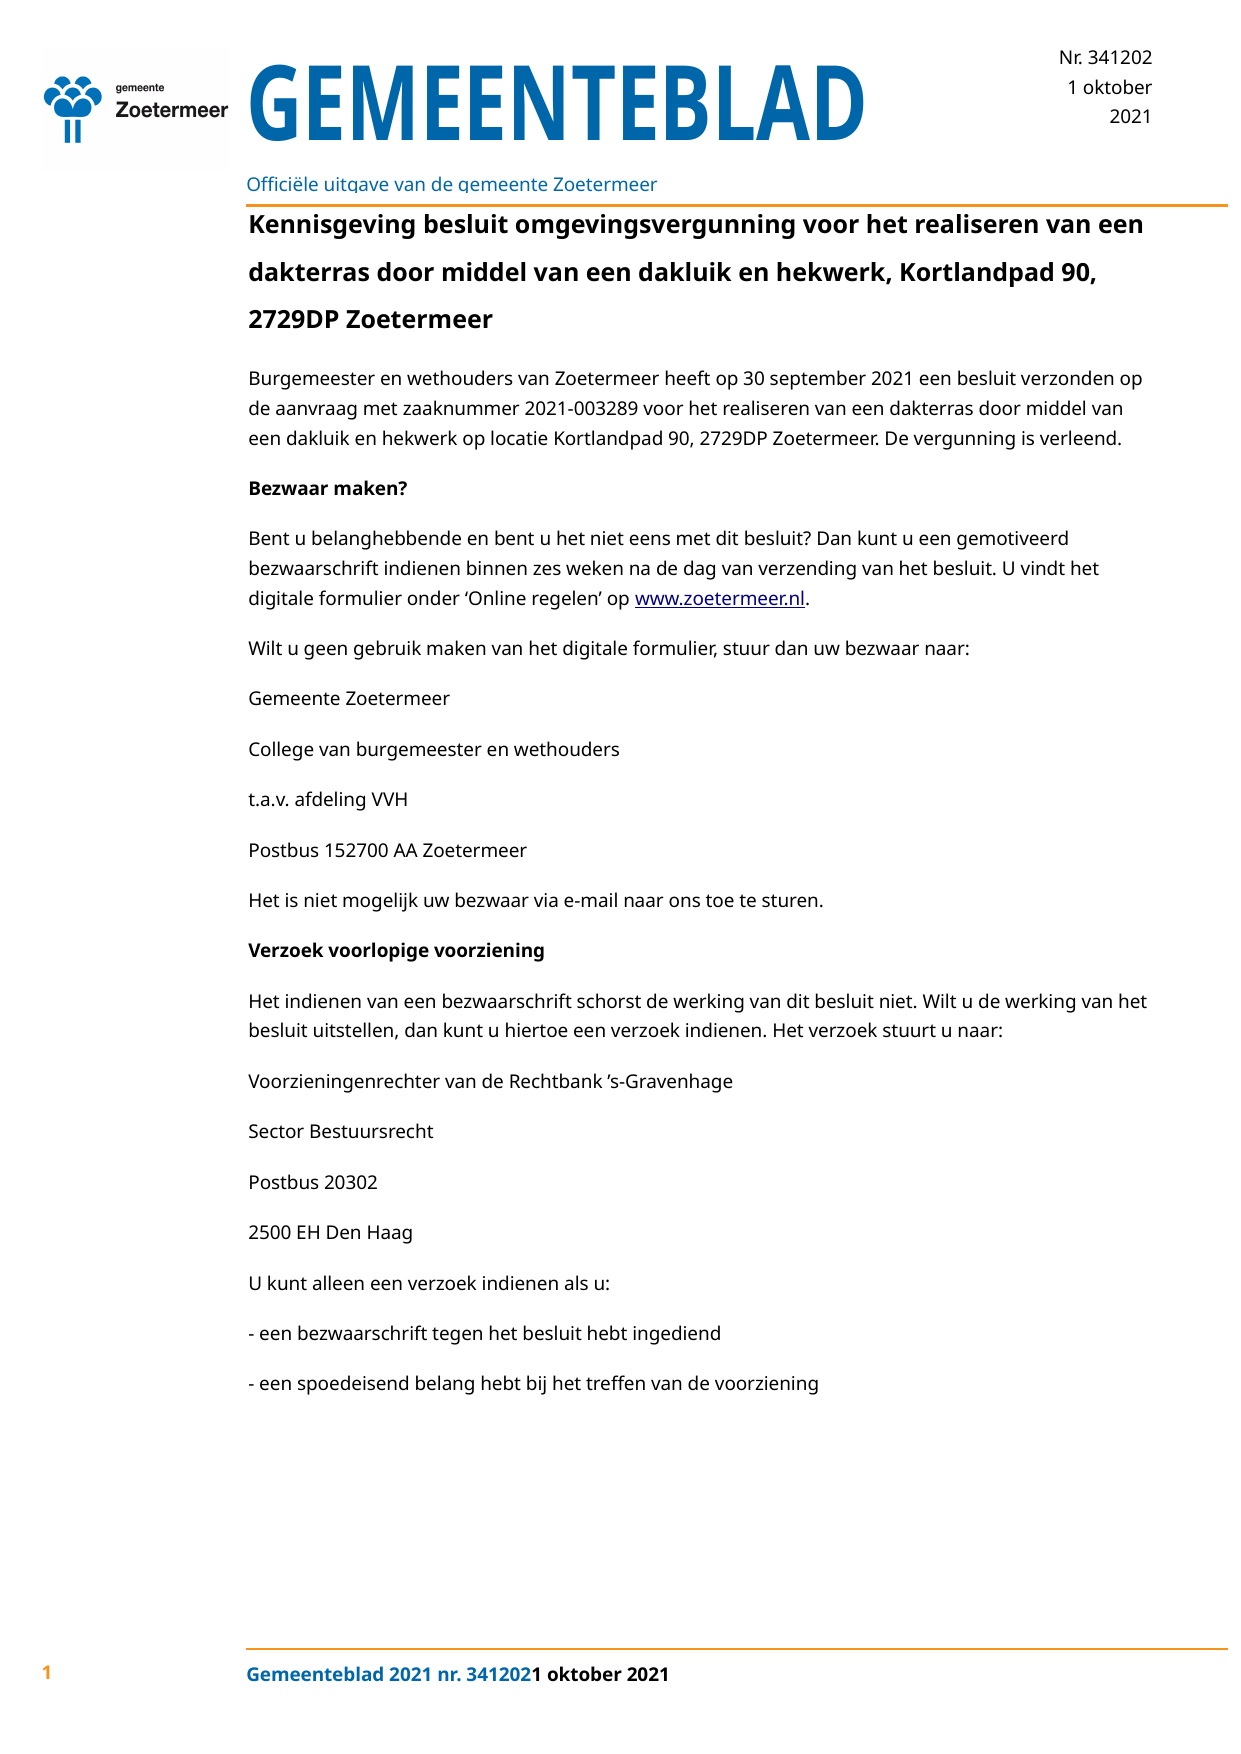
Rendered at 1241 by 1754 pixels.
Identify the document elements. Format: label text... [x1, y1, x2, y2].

text Wilt u geen gebruik maken van het digitale formulier, stuur dan uw bezwaar naar: [248, 635, 1152, 661]
text - een bezwaarschrift tegen het besluit hebt ingediend [248, 1320, 1152, 1346]
text U kunt alleen een verzoek indienen als u: [248, 1270, 1152, 1295]
text Verzoek voorlopige voorziening [248, 938, 1152, 963]
text Het indienen van een bezwaarschrift schorst de werking van dit besluit niet. Wilt u de werking van het besluit uitstellen, dan kunt u hiertoe een verzoek indienen. Het verzoek stuurt u naar: [248, 988, 1152, 1043]
picture [41, 47, 231, 172]
text 2500 EH Den Haag [248, 1219, 1152, 1245]
text Gemeente Zoetermeer [248, 686, 1152, 711]
text Sector Bestuursrecht [248, 1118, 1152, 1144]
text College van burgemeester en wethouders [248, 736, 1152, 762]
text Bezwaar maken? [248, 475, 1152, 501]
text Het is niet mogelijk uw bezwaar via e-mail naar ons toe te sturen. [248, 887, 1152, 913]
text Burgemeester en wethouders van Zoetermeer heeft op 30 september 2021 een besluit verzonden op de aanvraag met zaaknummer 2021-003289 voor het realiseren van een dakterras door middel van een dakluik en hekwerk op locatie Kortlandpad 90, 2729DP Zoetermeer. De vergunning is verleend. [248, 366, 1152, 450]
text Bent u belanghebbende en bent u het niet eens met dit besluit? Dan kunt u een gemotiveerd bezwaarschrift indienen binnen zes weken na de dag van verzending van het besluit. U vindt het digitale formulier onder ‘Online regelen’ op www.zoetermeer.nl. [248, 526, 1152, 610]
text - een spoedeisend belang hebt bij het treffen van de voorziening [248, 1371, 1152, 1396]
text t.a.v. afdeling VVH [248, 786, 1152, 812]
text Postbus 152700 AA Zoetermeer [248, 837, 1152, 862]
text Kennisgeving besluit omgevingsvergunning voor het realiseren van een dakterras door middel van een dakluik en hekwerk, Kortlandpad 90, 2729DP Zoetermeer [248, 207, 1152, 336]
text Postbus 20302 [248, 1169, 1152, 1194]
text Voorzieningenrechter van de Rechtbank ’s-Gravenhage [248, 1068, 1152, 1094]
